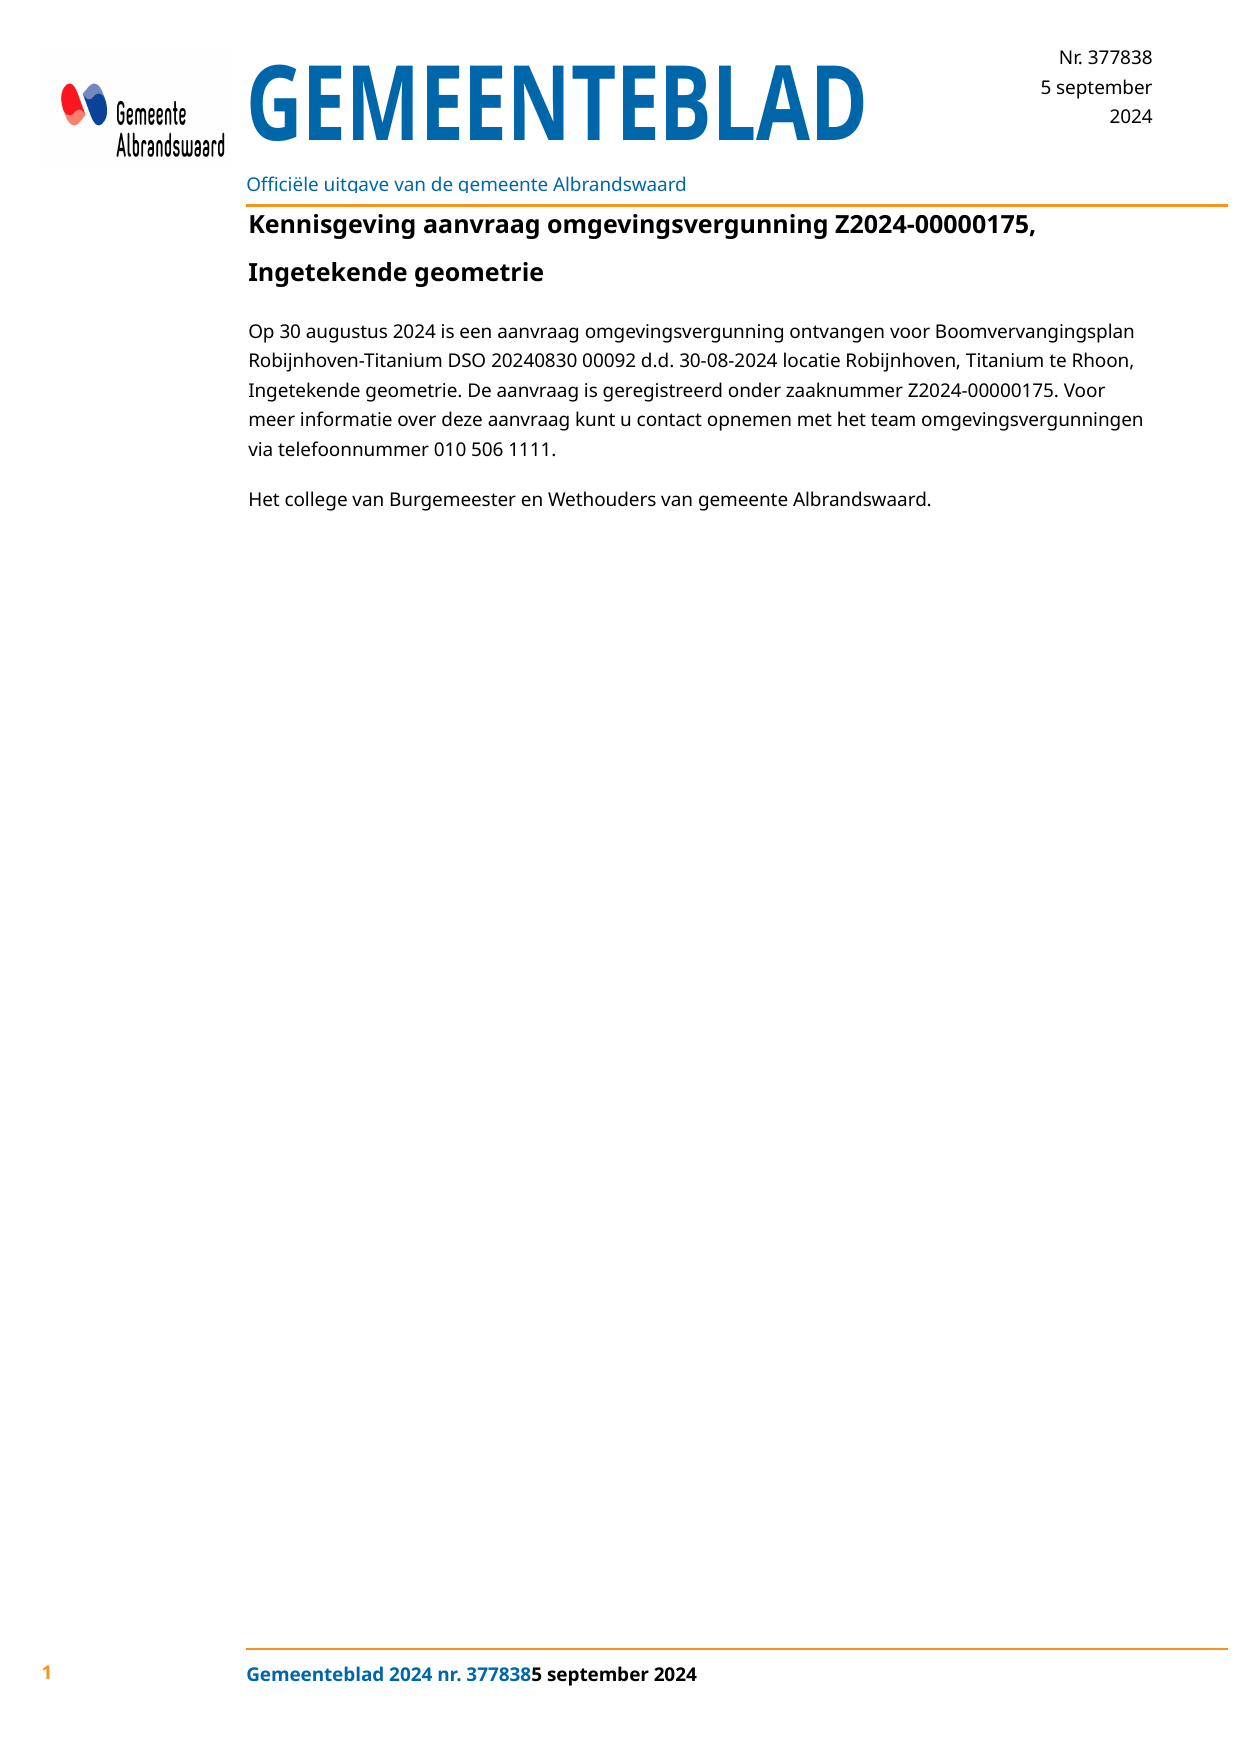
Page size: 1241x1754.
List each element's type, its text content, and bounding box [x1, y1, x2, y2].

text Kennisgeving aanvraag omgevingsvergunning Z2024-00000175, Ingetekende geometrie [248, 207, 1152, 288]
picture [41, 47, 231, 172]
text Op 30 augustus 2024 is een aanvraag omgevingsvergunning ontvangen voor Boomvervangingsplan Robijnhoven-Titanium DSO 20240830 00092 d.d. 30-08-2024 locatie Robijnhoven, Titanium te Rhoon, Ingetekende geometrie. De aanvraag is geregistreerd onder zaaknummer Z2024-00000175. Voor meer informatie over deze aanvraag kunt u contact opnemen met het team omgevingsvergunningen via telefoonnummer 010 506 1111. [248, 318, 1152, 462]
text Het college van Burgemeester en Wethouders van gemeente Albrandswaard. [248, 487, 1152, 512]
